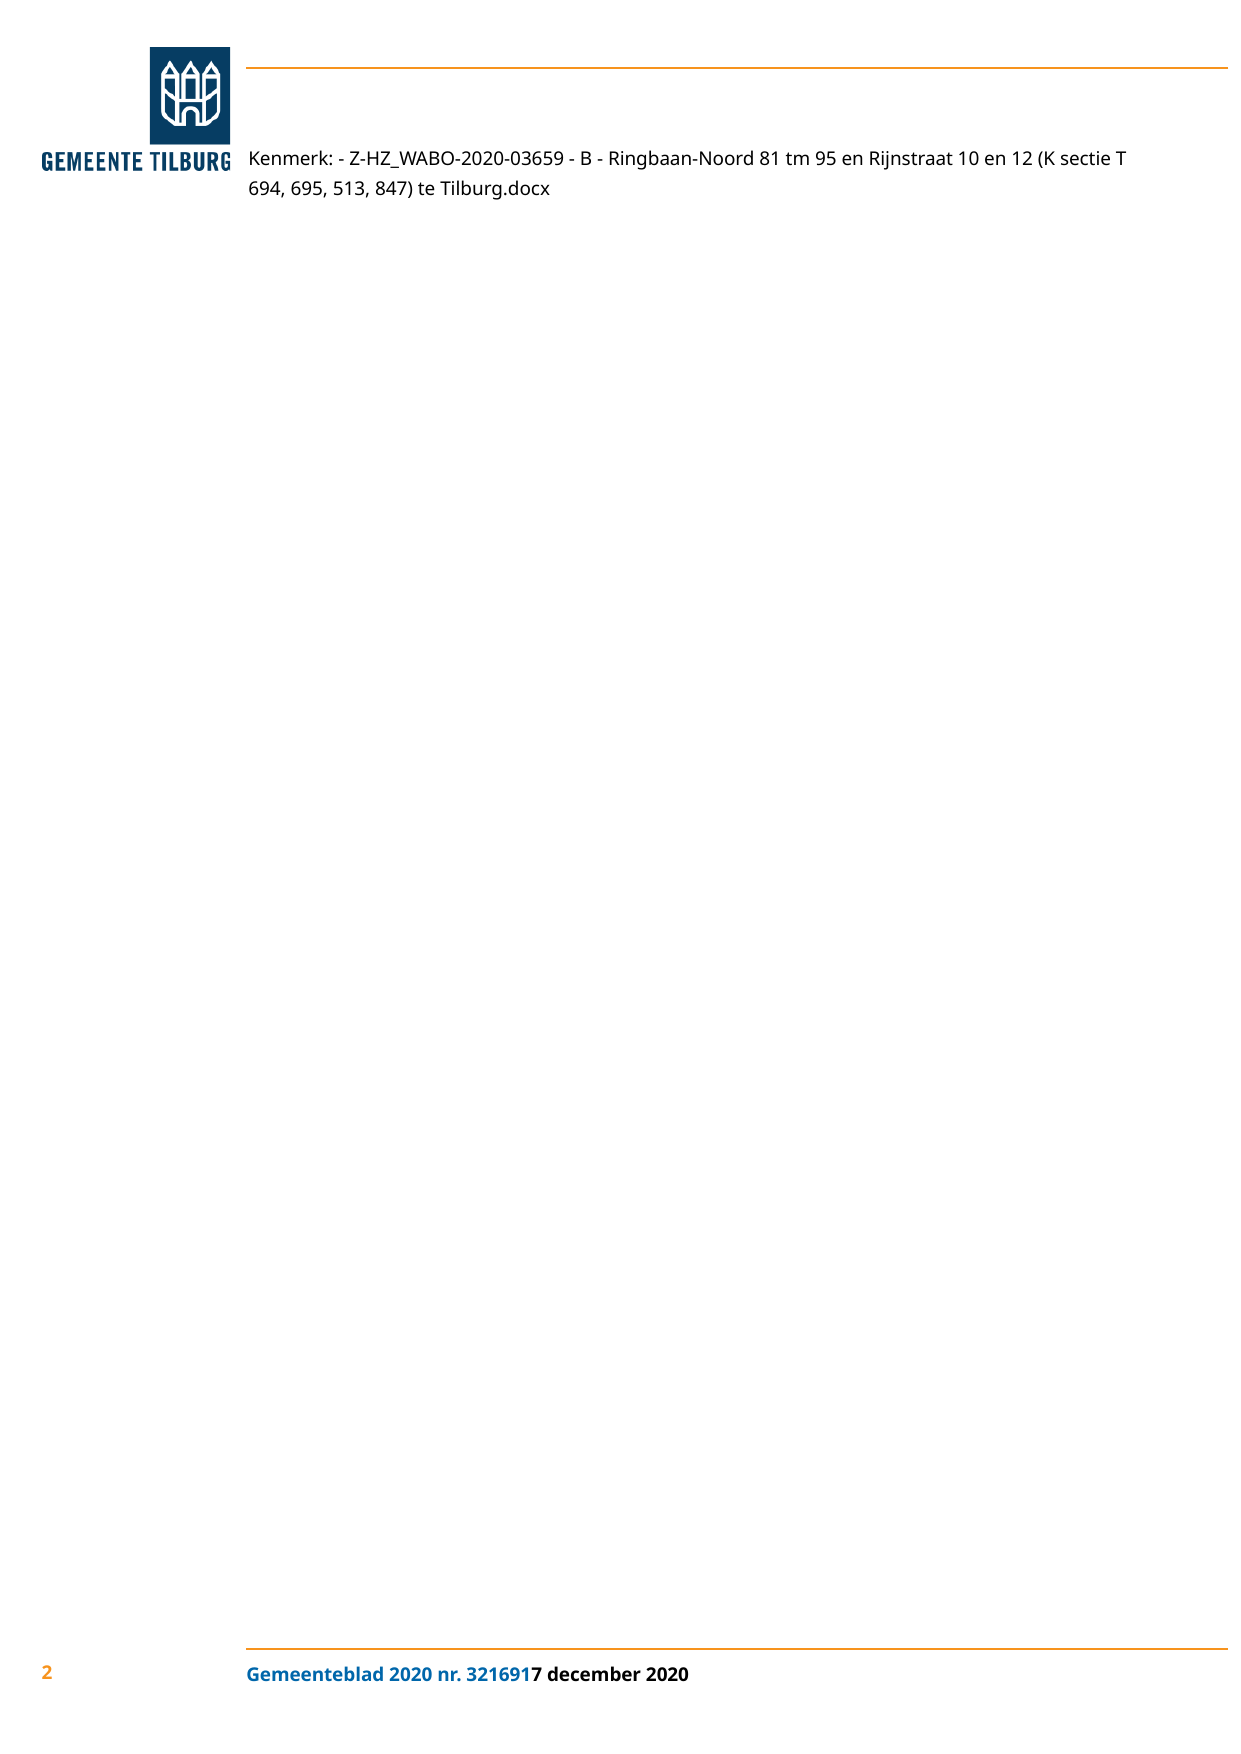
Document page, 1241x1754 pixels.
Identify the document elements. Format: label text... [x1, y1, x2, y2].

picture [41, 47, 231, 172]
text Kenmerk: - Z-HZ_WABO-2020-03659 - B - Ringbaan-Noord 81 tm 95 en Rijnstraat 10 en 12 (K sectie T 694, 695, 513, 847) te Tilburg.docx [248, 145, 1152, 201]
